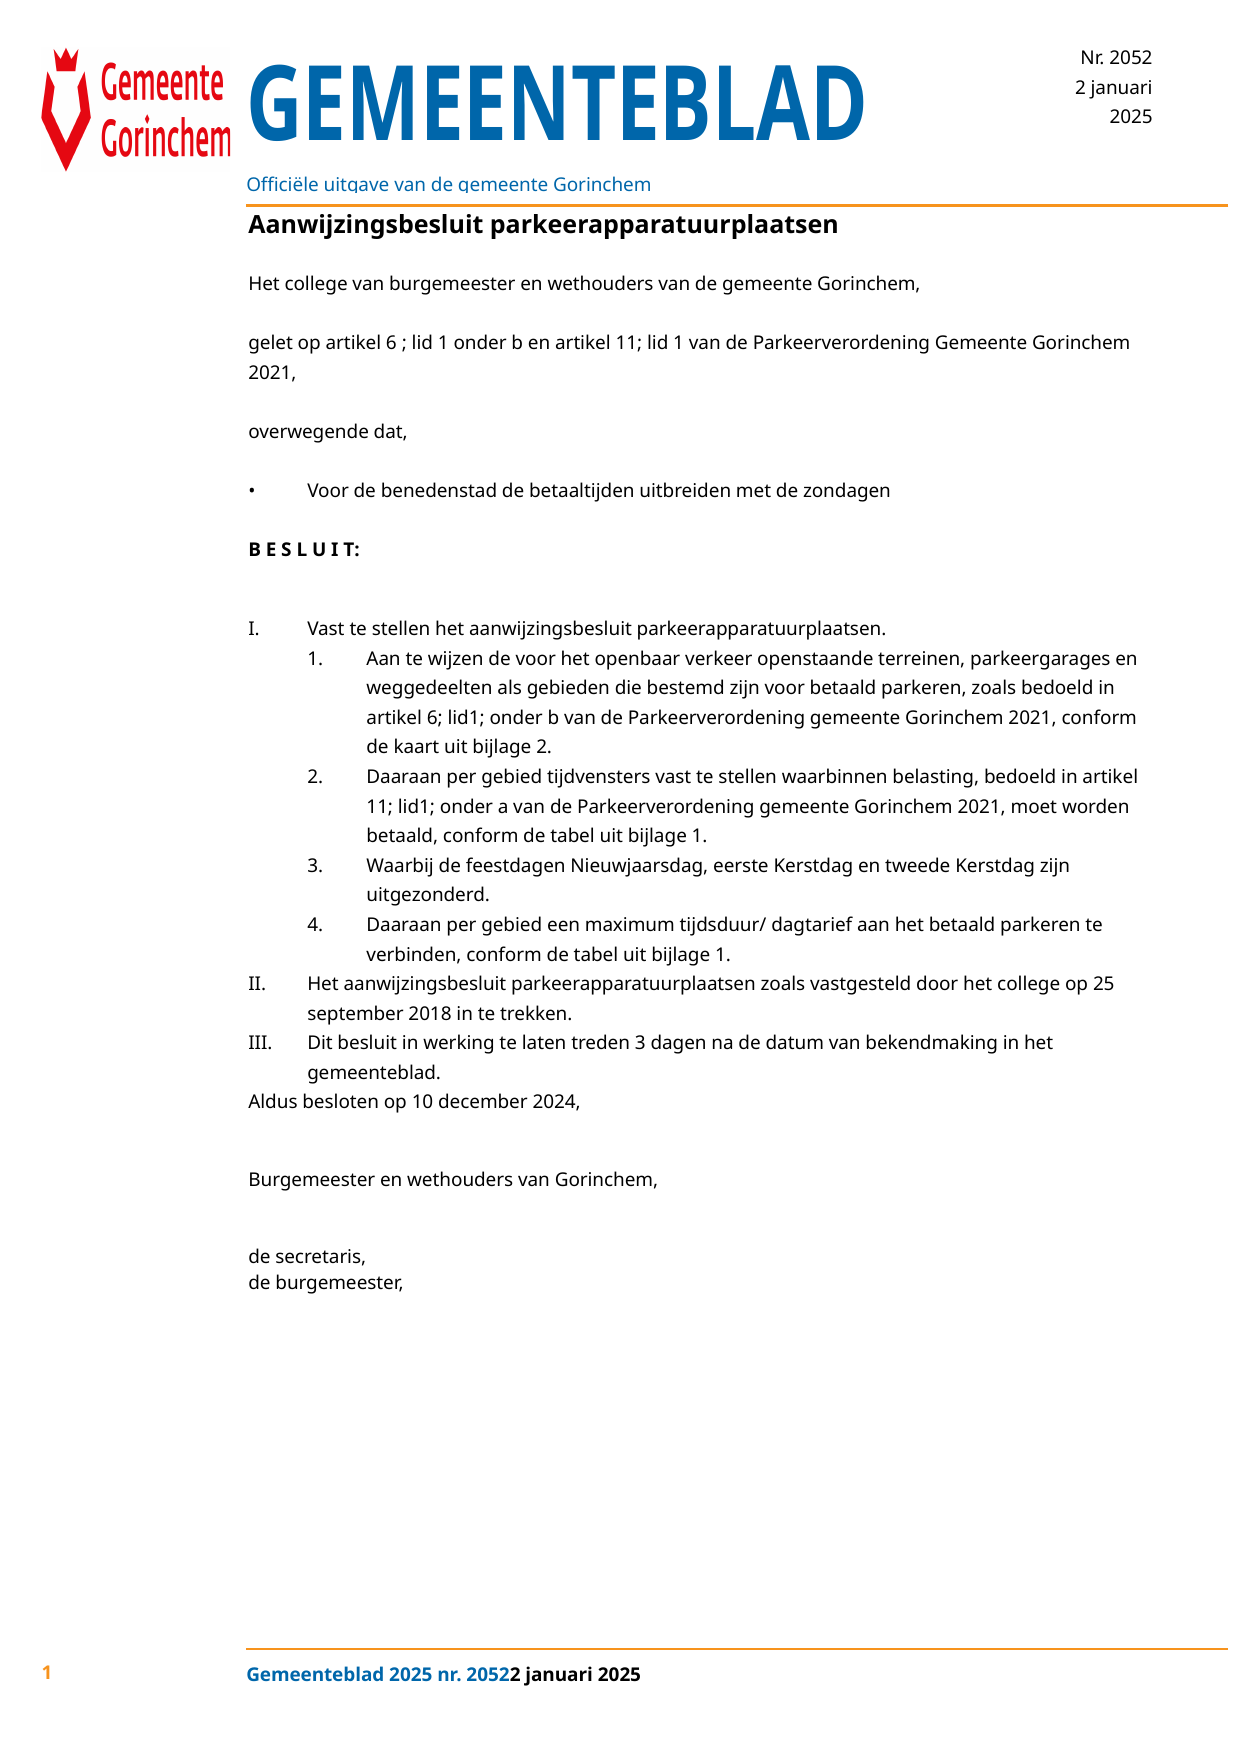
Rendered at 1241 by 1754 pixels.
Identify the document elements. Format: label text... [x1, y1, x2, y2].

text Het college van burgemeester en wethouders van de gemeente Gorinchem, [248, 270, 1152, 296]
text de burgemeester, [248, 1269, 1152, 1294]
text de secretaris, [248, 1243, 1152, 1269]
list Waarbij de feestdagen Nieuwjaarsdag, eerste Kerstdag en tweede Kerstdag zijn uitgezonderd. [307, 852, 1152, 907]
text B E S L U I T: [248, 537, 1152, 562]
text gelet op artikel 6 ; lid 1 onder b en artikel 11; lid 1 van de Parkeerverordening Gemeente Gorinchem 2021, [248, 329, 1152, 385]
list Het aanwijzingsbesluit parkeerapparatuurplaatsen zoals vastgesteld door het college op 25 september 2018 in te trekken. [248, 970, 1152, 1026]
list Daaraan per gebied tijdvensters vast te stellen waarbinnen belasting, bedoeld in artikel 11; lid1; onder a van de Parkeerverordening gemeente Gorinchem 2021, moet worden betaald, conform de tabel uit bijlage 1. [307, 763, 1152, 848]
list Aan te wijzen de voor het openbaar verkeer openstaande terreinen, parkeergarages en weggedeelten als gebieden die bestemd zijn voor betaald parkeren, zoals bedoeld in artikel 6; lid1; onder b van de Parkeerverordening gemeente Gorinchem 2021, conform de kaart uit bijlage 2. [307, 645, 1152, 759]
text Burgemeester en wethouders van Gorinchem, [248, 1166, 1152, 1192]
list Voor de benedenstad de betaaltijden uitbreiden met de zondagen [248, 477, 1152, 503]
text Aldus besloten op 10 december 2024, [248, 1089, 1152, 1114]
list Dit besluit in werking te laten treden 3 dagen na de datum van bekendmaking in het gemeenteblad. [248, 1029, 1152, 1085]
list Daaraan per gebied een maximum tijdsduur/ dagtarief aan het betaald parkeren te verbinden, conform de tabel uit bijlage 1. [307, 911, 1152, 967]
picture [41, 47, 231, 172]
text Aanwijzingsbesluit parkeerapparatuurplaatsen [248, 207, 1152, 241]
list Vast te stellen het aanwijzingsbesluit parkeerapparatuurplaatsen. [248, 615, 1152, 641]
text overwegende dat, [248, 418, 1152, 444]
